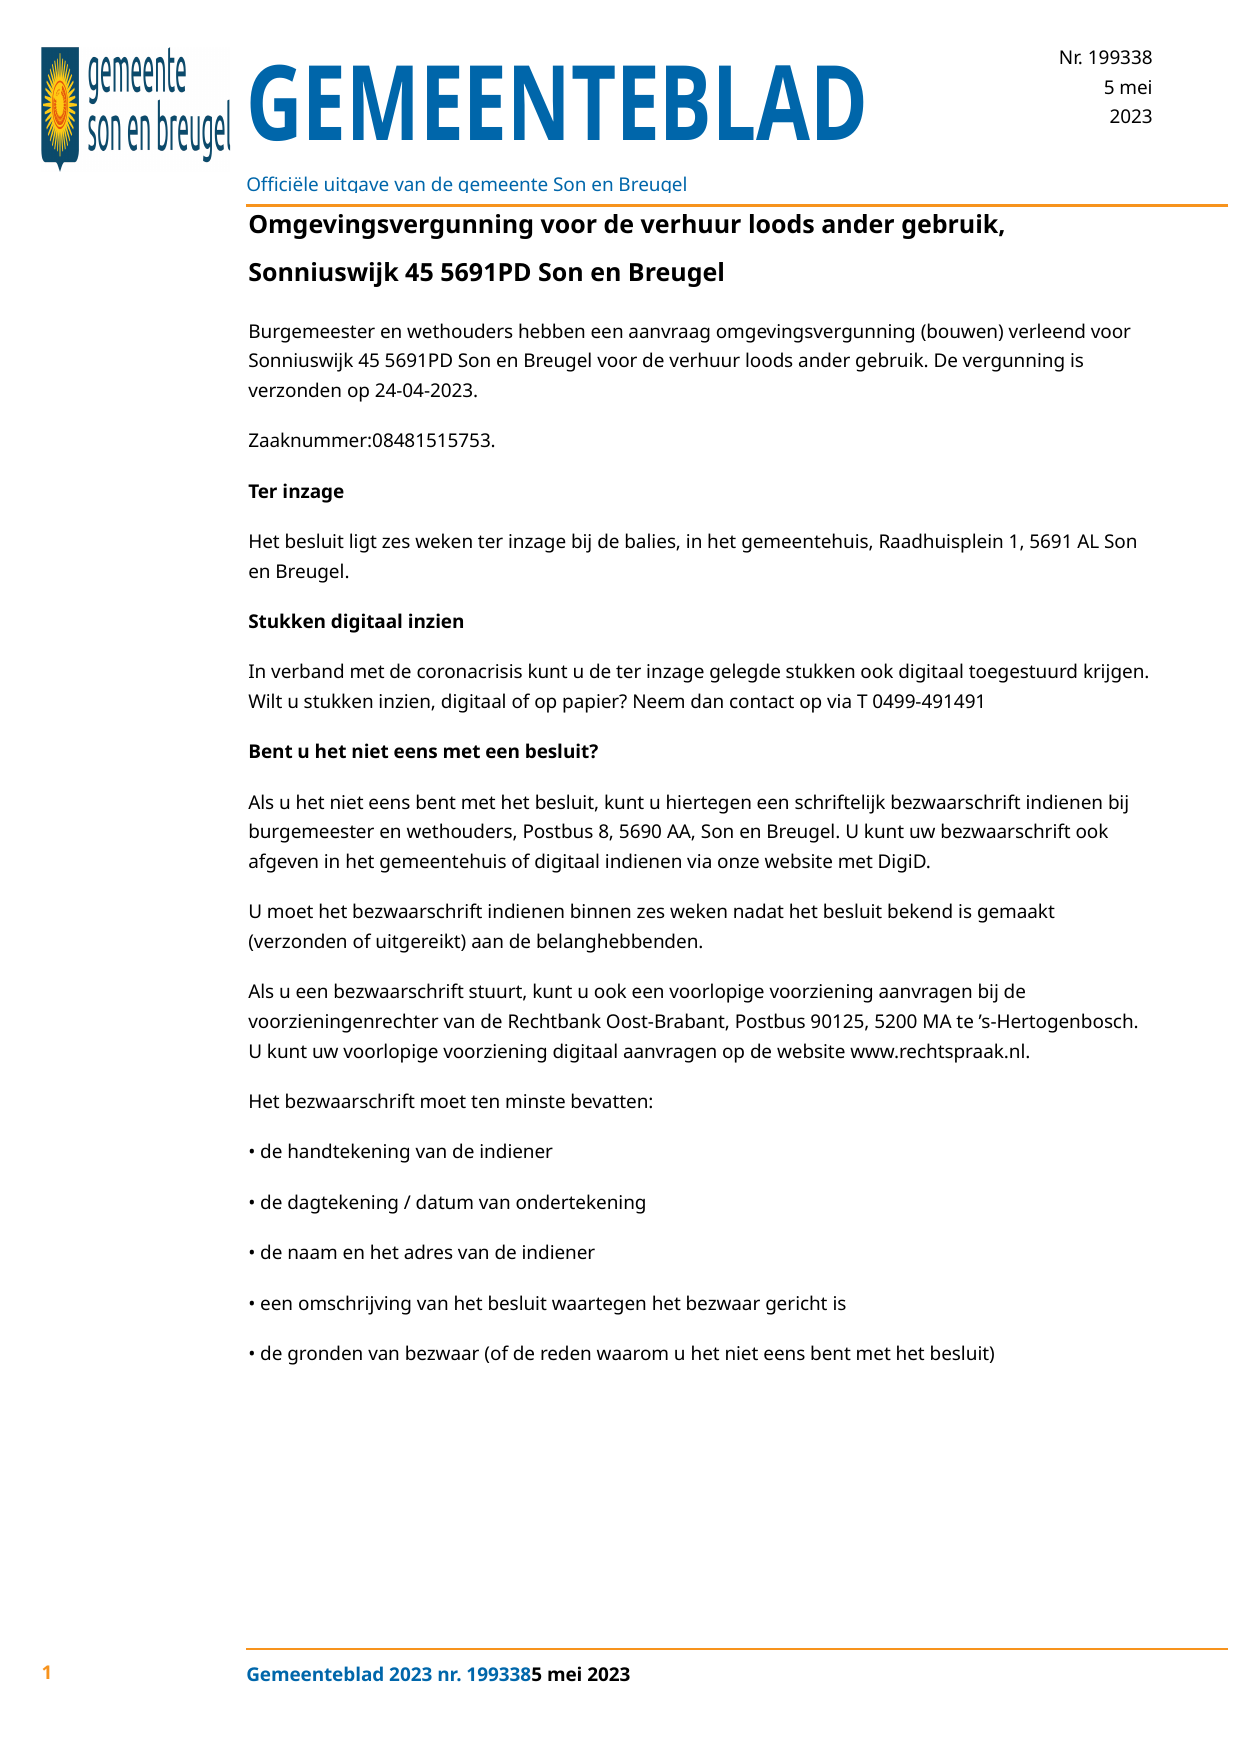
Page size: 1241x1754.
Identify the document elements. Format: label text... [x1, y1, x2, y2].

text Als u het niet eens bent met het besluit, kunt u hiertegen een schriftelijk bezwaarschrift indienen bij burgemeester en wethouders, Postbus 8, 5690 AA, Son en Breugel. U kunt uw bezwaarschrift ook afgeven in het gemeentehuis of digitaal indienen via onze website met DigiD. [248, 789, 1152, 874]
text In verband met de coronacrisis kunt u de ter inzage gelegde stukken ook digitaal toegestuurd krijgen. Wilt u stukken inzien, digitaal of op papier? Neem dan contact op via T 0499-491491 [248, 659, 1152, 714]
text Burgemeester en wethouders hebben een aanvraag omgevingsvergunning (bouwen) verleend voor Sonniuswijk 45 5691PD Son en Breugel voor de verhuur loods ander gebruik. De vergunning is verzonden op 24-04-2023. [248, 318, 1152, 403]
text Stukken digitaal inzien [248, 608, 1152, 634]
text Het besluit ligt zes weken ter inzage bij de balies, in het gemeentehuis, Raadhuisplein 1, 5691 AL Son en Breugel. [248, 528, 1152, 584]
text Als u een bezwaarschrift stuurt, kunt u ook een voorlopige voorziening aanvragen bij de voorzieningenrechter van de Rechtbank Oost-Brabant, Postbus 90125, 5200 MA te ’s-Hertogenbosch. U kunt uw voorlopige voorziening digitaal aanvragen op de website www.rechtspraak.nl. [248, 979, 1152, 1064]
text Bent u het niet eens met een besluit? [248, 739, 1152, 764]
text Zaaknummer:08481515753. [248, 427, 1152, 453]
text Het bezwaarschrift moet ten minste bevatten: [248, 1088, 1152, 1114]
picture [41, 47, 231, 172]
text Omgevingsvergunning voor de verhuur loods ander gebruik, Sonniuswijk 45 5691PD Son en Breugel [248, 207, 1152, 288]
text Ter inzage [248, 478, 1152, 504]
text • de dagtekening / datum van ondertekening [248, 1189, 1152, 1215]
text • de gronden van bezwaar (of de reden waarom u het niet eens bent met het besluit) [248, 1340, 1152, 1366]
text U moet het bezwaarschrift indienen binnen zes weken nadat het besluit bekend is gemaakt (verzonden of uitgereikt) aan de belanghebbenden. [248, 899, 1152, 954]
text • de naam en het adres van de indiener [248, 1239, 1152, 1265]
text • een omschrijving van het besluit waartegen het bezwaar gericht is [248, 1290, 1152, 1316]
text • de handtekening van de indiener [248, 1139, 1152, 1164]
